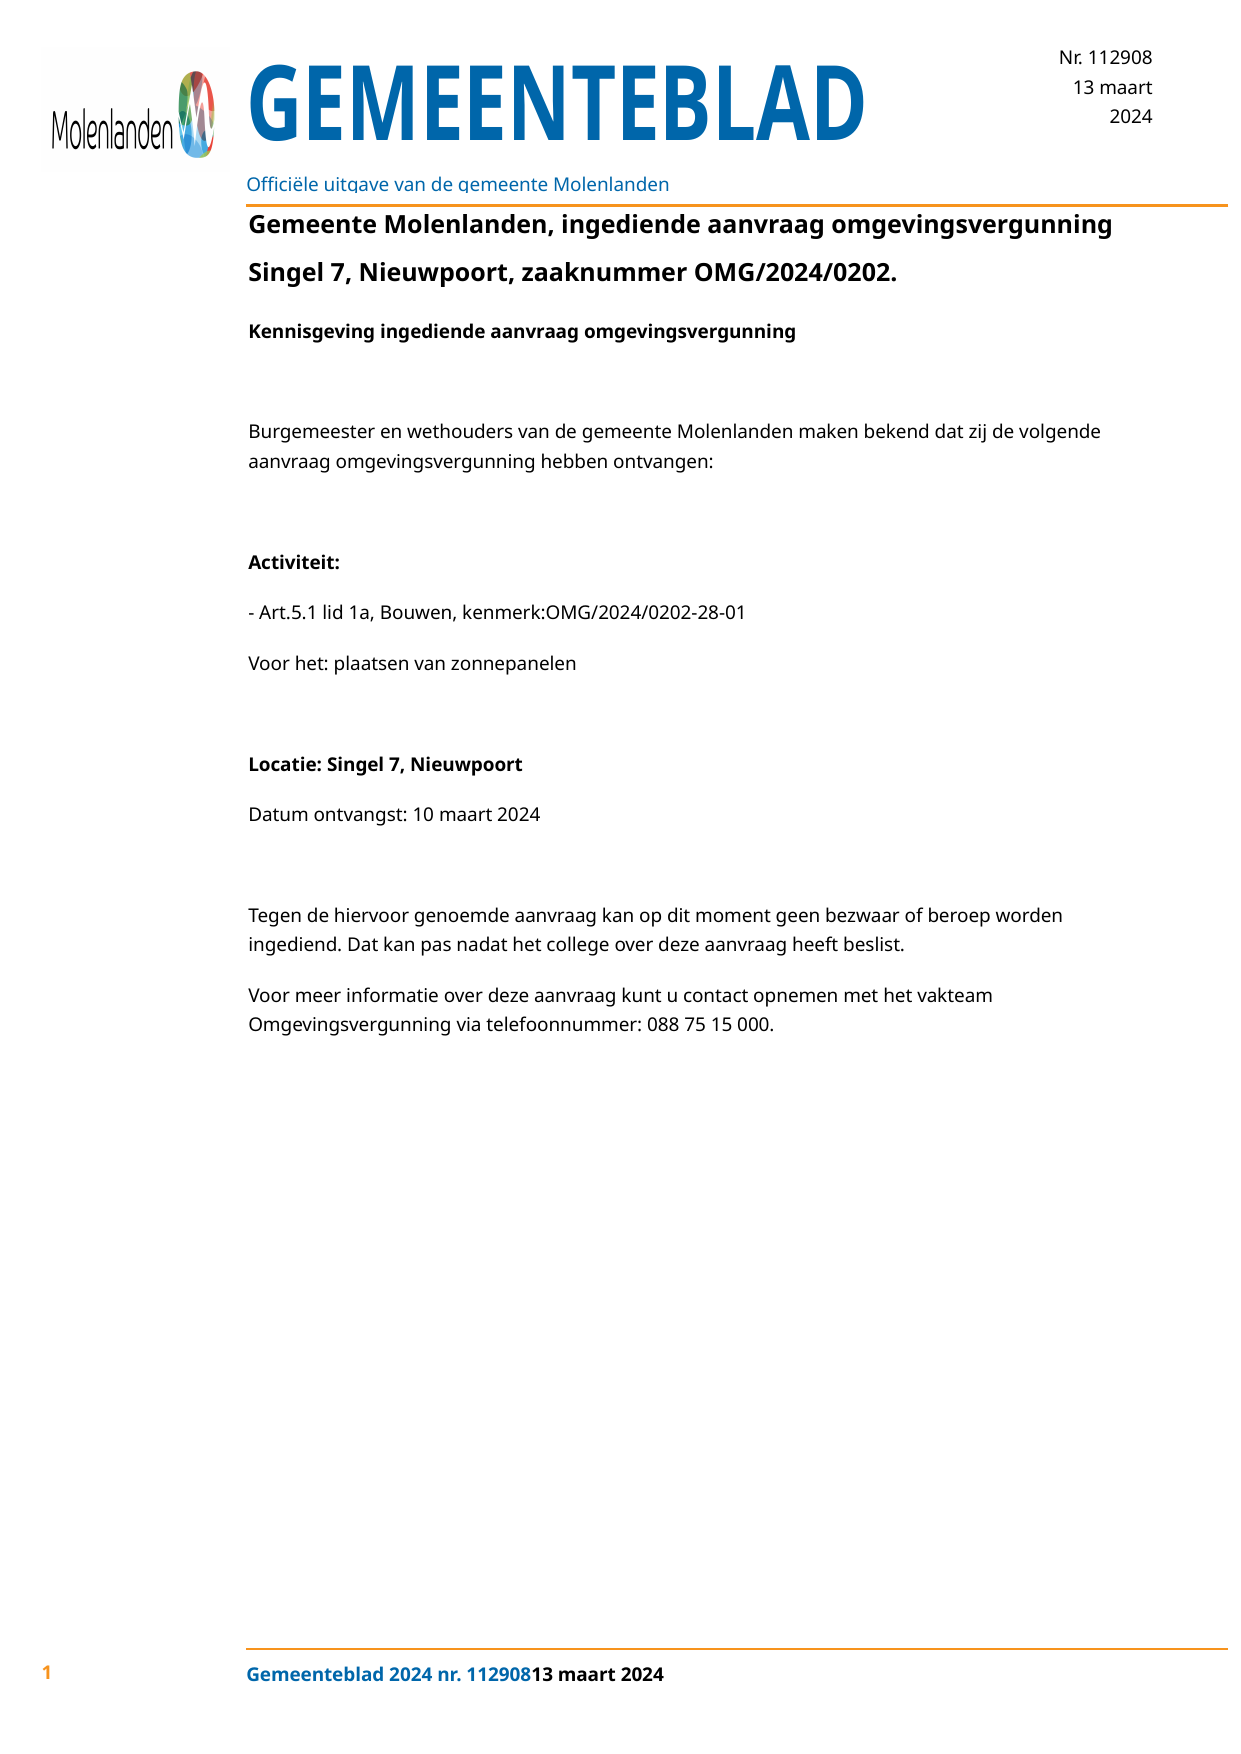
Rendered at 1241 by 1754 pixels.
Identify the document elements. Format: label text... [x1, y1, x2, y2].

text - Art.5.1 lid 1a, Bouwen, kenmerk:OMG/2024/0202-28-01 [248, 599, 1152, 625]
text Activiteit: [248, 549, 1152, 575]
text Datum ontvangst: 10 maart 2024 [248, 801, 1152, 827]
text Voor het: plaatsen van zonnepanelen [248, 650, 1152, 676]
text Kennisgeving ingediende aanvraag omgevingsvergunning [248, 318, 1152, 344]
text Voor meer informatie over deze aanvraag kunt u contact opnemen met het vakteam Omgevingsvergunning via telefoonnummer: 088 75 15 000. [248, 982, 1152, 1037]
text Locatie: Singel 7, Nieuwpoort [248, 751, 1152, 777]
text Burgemeester en wethouders van de gemeente Molenlanden maken bekend dat zij de volgende aanvraag omgevingsvergunning hebben ontvangen: [248, 419, 1152, 474]
text Tegen de hiervoor genoemde aanvraag kan op dit moment geen bezwaar of beroep worden ingediend. Dat kan pas nadat het college over deze aanvraag heeft beslist. [248, 902, 1152, 957]
text Gemeente Molenlanden, ingediende aanvraag omgevingsvergunning Singel 7, Nieuwpoort, zaaknummer OMG/2024/0202. [248, 207, 1152, 288]
picture [41, 47, 231, 172]
